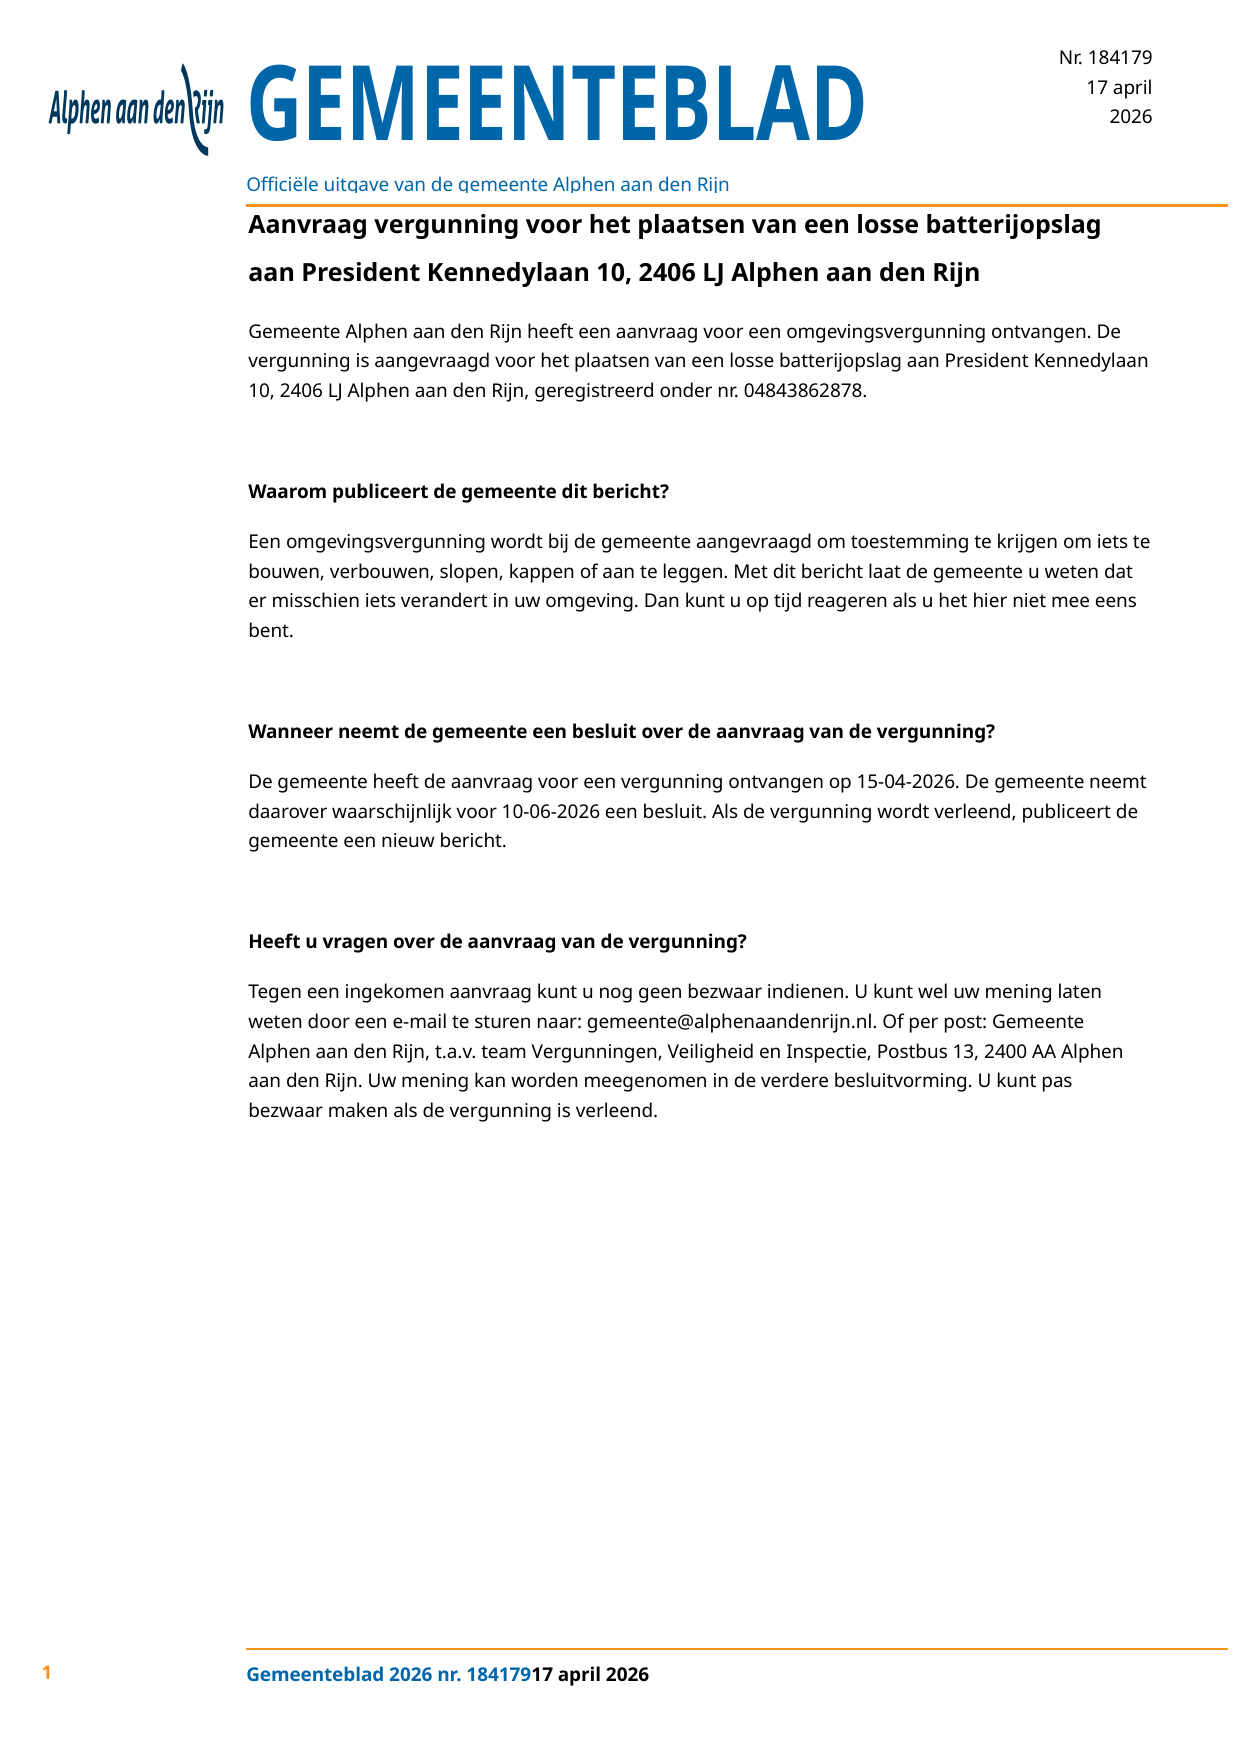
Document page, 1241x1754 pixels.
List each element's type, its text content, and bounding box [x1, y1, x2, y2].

text De gemeente heeft de aanvraag voor een vergunning ontvangen op 15-04-2026. De gemeente neemt daarover waarschijnlijk voor 10-06-2026 een besluit. Als de vergunning wordt verleend, publiceert de gemeente een nieuw bericht. [248, 768, 1152, 853]
text Aanvraag vergunning voor het plaatsen van een losse batterijopslag aan President Kennedylaan 10, 2406 LJ Alphen aan den Rijn [248, 207, 1152, 288]
text Een omgevingsvergunning wordt bij de gemeente aangevraagd om toestemming te krijgen om iets te bouwen, verbouwen, slopen, kappen of aan te leggen. Met dit bericht laat de gemeente u weten dat er misschien iets verandert in uw omgeving. Dan kunt u op tijd reageren als u het hier niet mee eens bent. [248, 528, 1152, 643]
text Tegen een ingekomen aanvraag kunt u nog geen bezwaar indienen. U kunt wel uw mening laten weten door een e-mail te sturen naar: gemeente@alphenaandenrijn.nl. Of per post: Gemeente Alphen aan den Rijn, t.a.v. team Vergunningen, Veiligheid en Inspectie, Postbus 13, 2400 AA Alphen aan den Rijn. Uw mening kan worden meegenomen in de verdere besluitvorming. U kunt pas bezwaar maken als de vergunning is verleend. [248, 979, 1152, 1123]
text Wanneer neemt de gemeente een besluit over de aanvraag van de vergunning? [248, 718, 1152, 744]
text Heeft u vragen over de aanvraag van de vergunning? [248, 928, 1152, 954]
text Gemeente Alphen aan den Rijn heeft een aanvraag voor een omgevingsvergunning ontvangen. De vergunning is aangevraagd voor het plaatsen van een losse batterijopslag aan President Kennedylaan 10, 2406 LJ Alphen aan den Rijn, geregistreerd onder nr. 04843862878. [248, 318, 1152, 403]
text Waarom publiceert de gemeente dit bericht? [248, 478, 1152, 504]
picture [41, 47, 231, 172]
